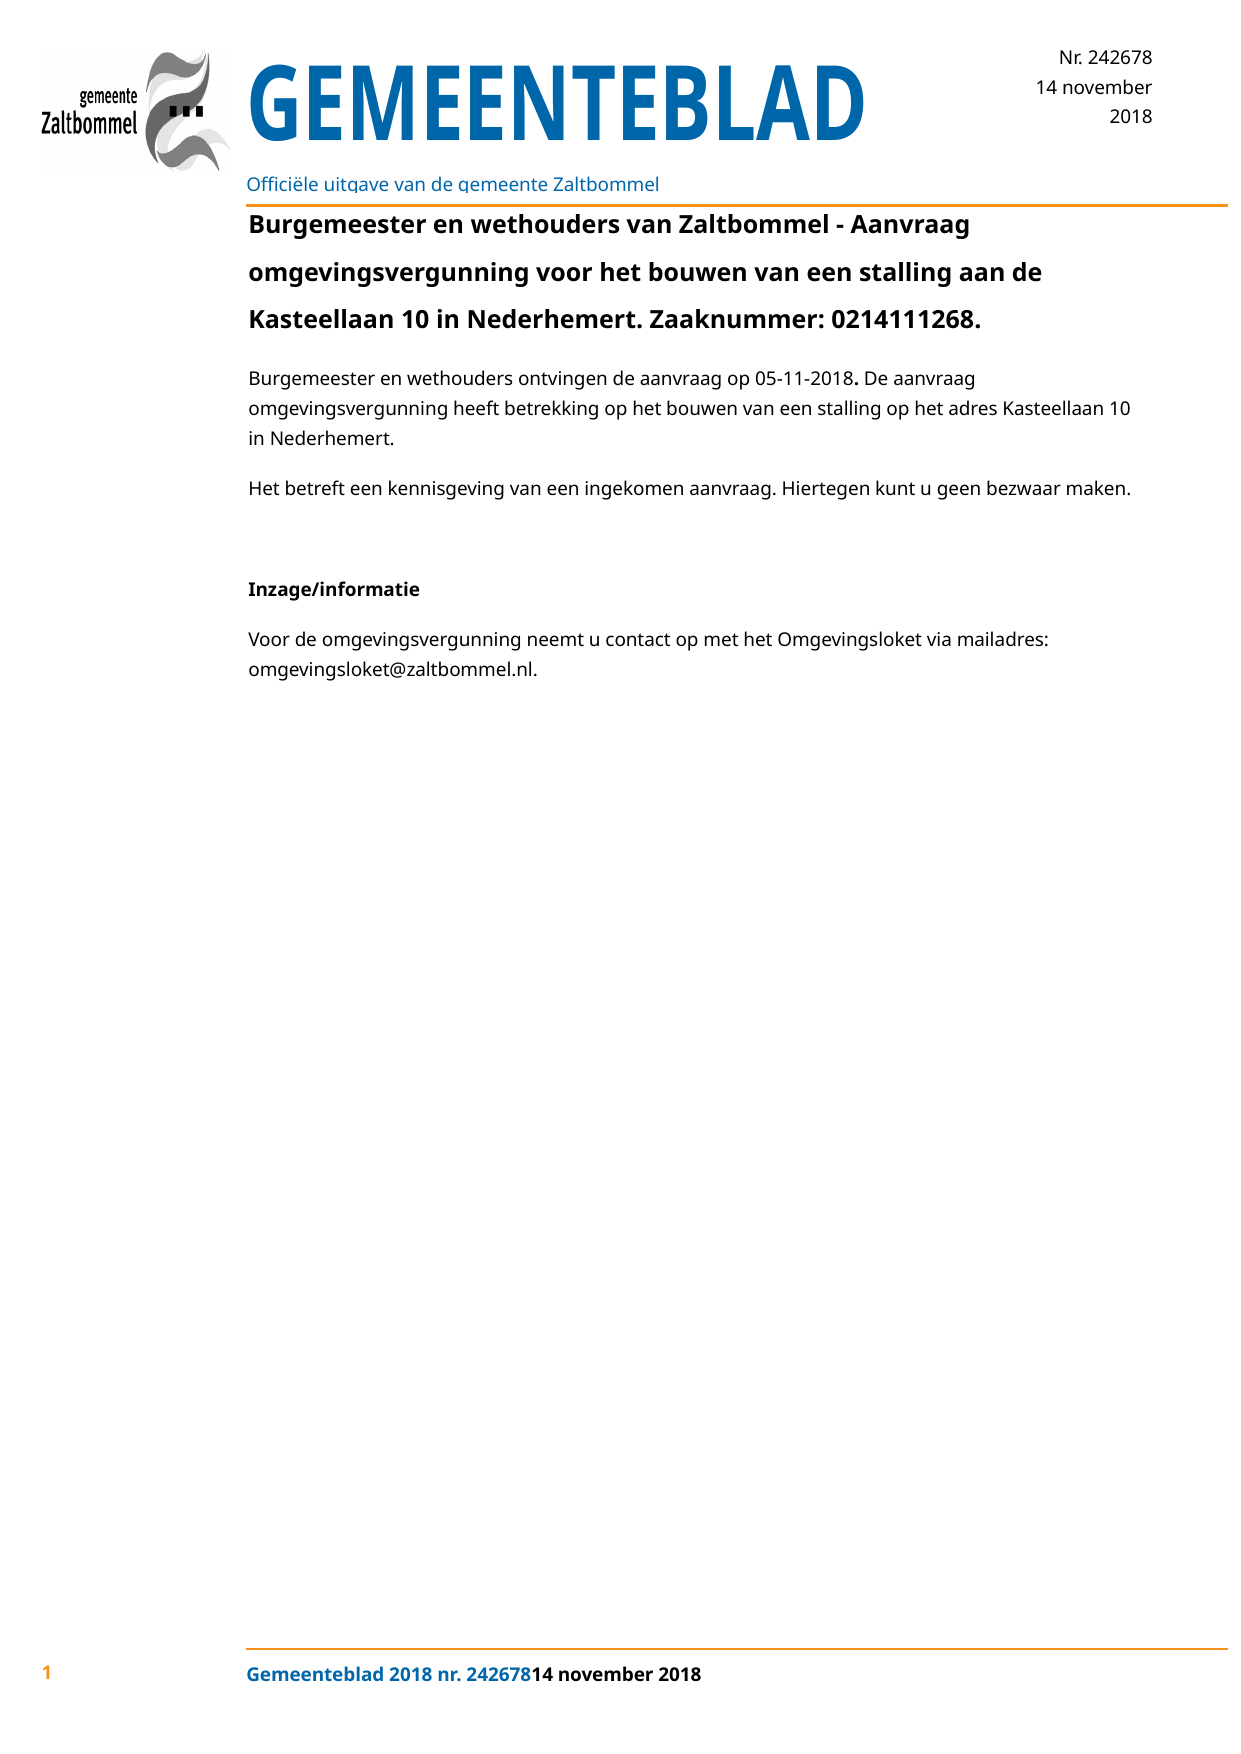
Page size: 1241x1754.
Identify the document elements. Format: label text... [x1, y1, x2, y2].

text Burgemeester en wethouders van Zaltbommel - Aanvraag omgevingsvergunning voor het bouwen van een stalling aan de Kasteellaan 10 in Nederhemert. Zaaknummer: 0214111268. [248, 207, 1152, 336]
text Voor de omgevingsvergunning neemt u contact op met het Omgevingsloket via mailadres: omgevingsloket@zaltbommel.nl. [248, 626, 1152, 682]
text Burgemeester en wethouders ontvingen de aanvraag op 05-11-2018. De aanvraag omgevingsvergunning heeft betrekking op het bouwen van een stalling op het adres Kasteellaan 10 in Nederhemert. [248, 366, 1152, 450]
text Het betreft een kennisgeving van een ingekomen aanvraag. Hiertegen kunt u geen bezwaar maken. [248, 475, 1152, 501]
picture [41, 47, 231, 172]
text Inzage/informatie [248, 576, 1152, 602]
